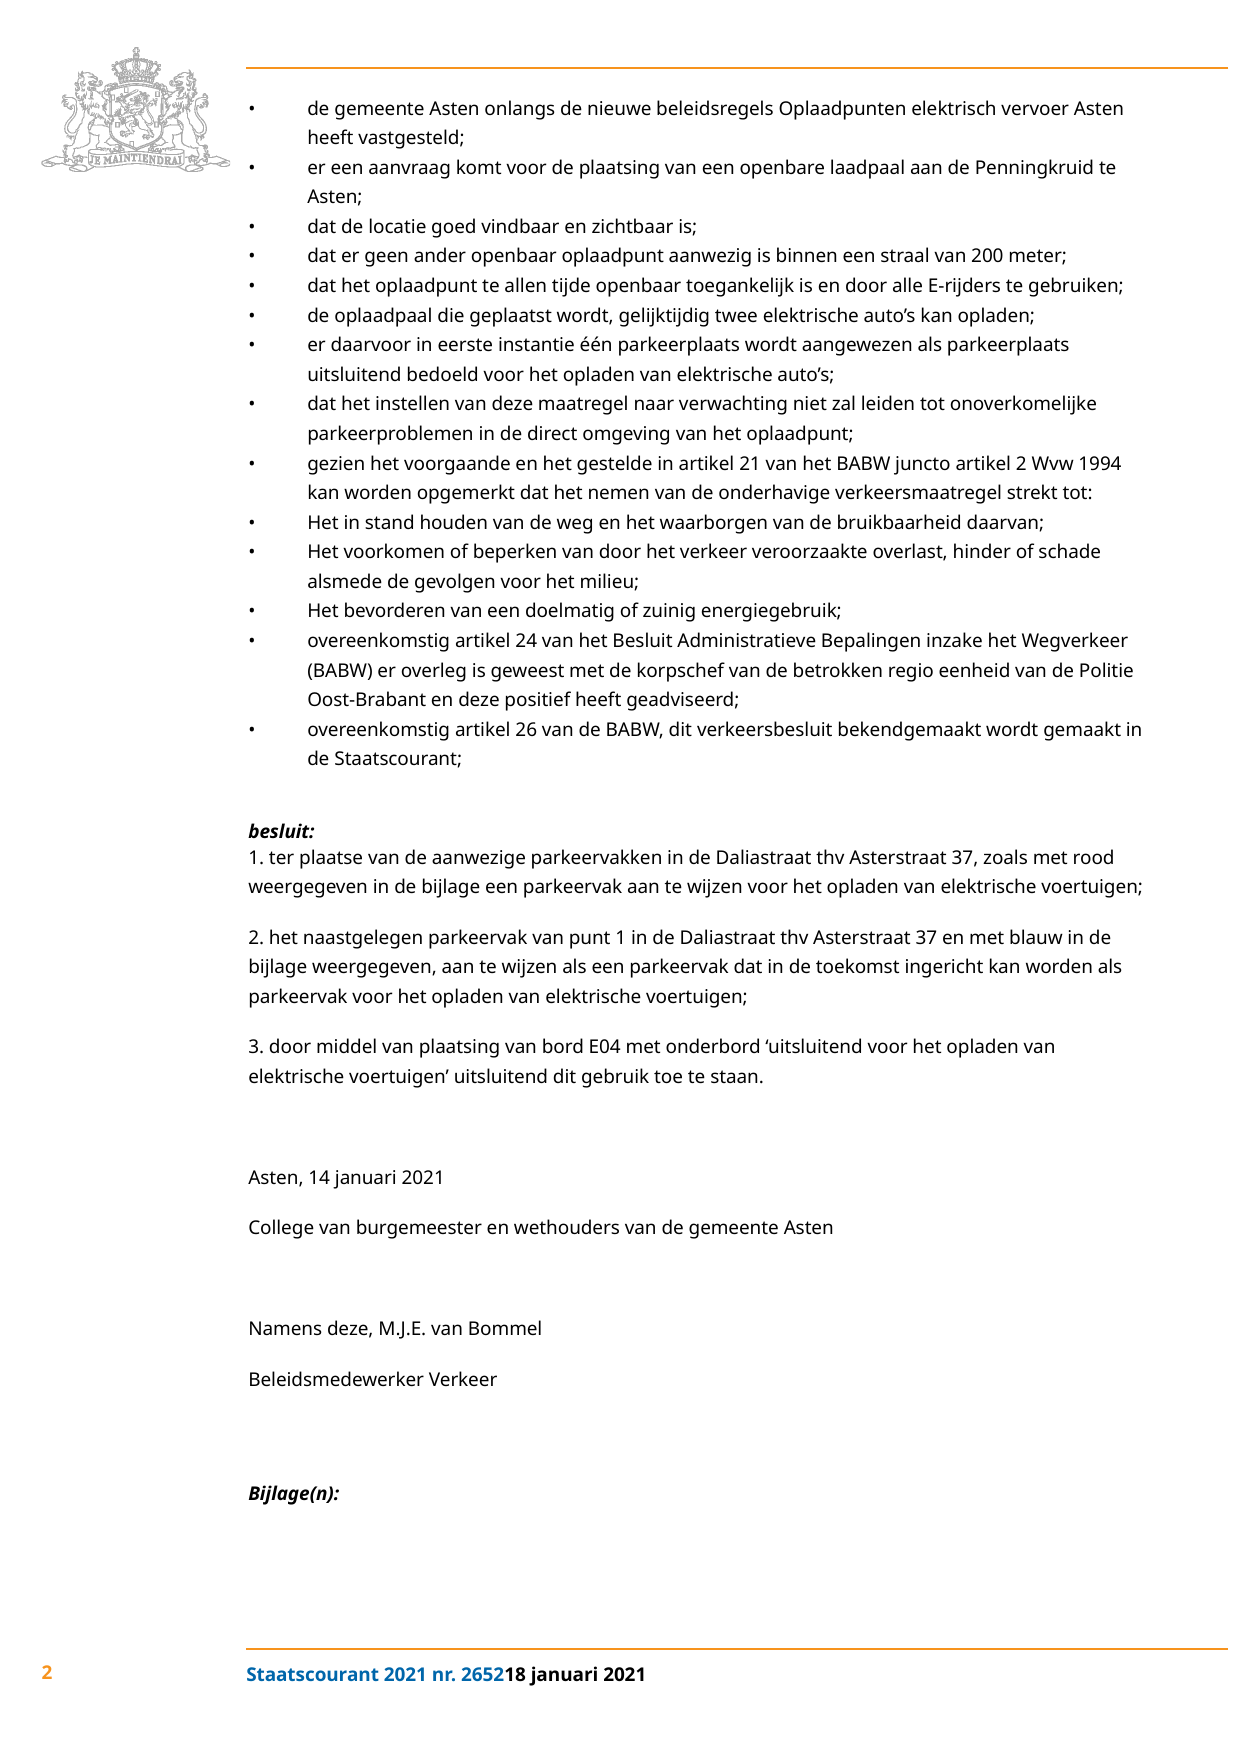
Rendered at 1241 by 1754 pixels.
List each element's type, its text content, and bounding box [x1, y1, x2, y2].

list gezien het voorgaande en het gestelde in artikel 21 van het BABW juncto artikel 2 Wvw 1994 kan worden opgemerkt dat het nemen van de onderhavige verkeersmaatregel strekt tot: [248, 450, 1152, 505]
picture [41, 47, 231, 172]
text 1. ter plaatse van de aanwezige parkeervakken in de Daliastraat thv Asterstraat 37, zoals met rood weergegeven in de bijlage een parkeervak aan te wijzen voor het opladen van elektrische voertuigen; [248, 844, 1152, 899]
list Het voorkomen of beperken van door het verkeer veroorzaakte overlast, hinder of schade alsmede de gevolgen voor het milieu; [248, 538, 1152, 594]
list dat de locatie goed vindbaar en zichtbaar is; [248, 213, 1152, 239]
list dat het oplaadpunt te allen tijde openbaar toegankelijk is en door alle E-rijders te gebruiken; [248, 272, 1152, 298]
text Asten, 14 januari 2021 [248, 1164, 1152, 1190]
list er daarvoor in eerste instantie één parkeerplaats wordt aangewezen als parkeerplaats uitsluitend bedoeld voor het opladen van elektrische auto’s; [248, 331, 1152, 387]
text 3. door middel van plaatsing van bord E04 met onderbord ‘uitsluitend voor het opladen van elektrische voertuigen’ uitsluitend dit gebruik toe te staan. [248, 1034, 1152, 1089]
list dat er geen ander openbaar oplaadpunt aanwezig is binnen een straal van 200 meter; [248, 243, 1152, 268]
text besluit: [248, 818, 1152, 844]
list overeenkomstig artikel 24 van het Besluit Administratieve Bepalingen inzake het Wegverkeer (BABW) er overleg is geweest met de korpschef van de betrokken regio eenheid van de Politie Oost-Brabant en deze positief heeft geadviseerd; [248, 627, 1152, 712]
list Het bevorderen van een doelmatig of zuinig energiegebruik; [248, 598, 1152, 623]
text Beleidsmedewerker Verkeer [248, 1366, 1152, 1391]
list Het in stand houden van de weg en het waarborgen van de bruikbaarheid daarvan; [248, 509, 1152, 535]
list er een aanvraag komt voor de plaatsing van een openbare laadpaal aan de Penningkruid te Asten; [248, 154, 1152, 209]
text 2. het naastgelegen parkeervak van punt 1 in de Daliastraat thv Asterstraat 37 en met blauw in de bijlage weergegeven, aan te wijzen als een parkeervak dat in de toekomst ingericht kan worden als parkeervak voor het opladen van elektrische voertuigen; [248, 924, 1152, 1009]
text Bijlage(n): [248, 1480, 1152, 1506]
text Namens deze, M.J.E. van Bommel [248, 1315, 1152, 1341]
list de gemeente Asten onlangs de nieuwe beleidsregels Oplaadpunten elektrisch vervoer Asten heeft vastgesteld; [248, 95, 1152, 150]
list dat het instellen van deze maatregel naar verwachting niet zal leiden tot onoverkomelijke parkeerproblemen in de direct omgeving van het oplaadpunt; [248, 391, 1152, 446]
list overeenkomstig artikel 26 van de BABW, dit verkeersbesluit bekendgemaakt wordt gemaakt in de Staatscourant; [248, 716, 1152, 771]
list de oplaadpaal die geplaatst wordt, gelijktijdig twee elektrische auto’s kan opladen; [248, 302, 1152, 328]
text College van burgemeester en wethouders van de gemeente Asten [248, 1214, 1152, 1240]
